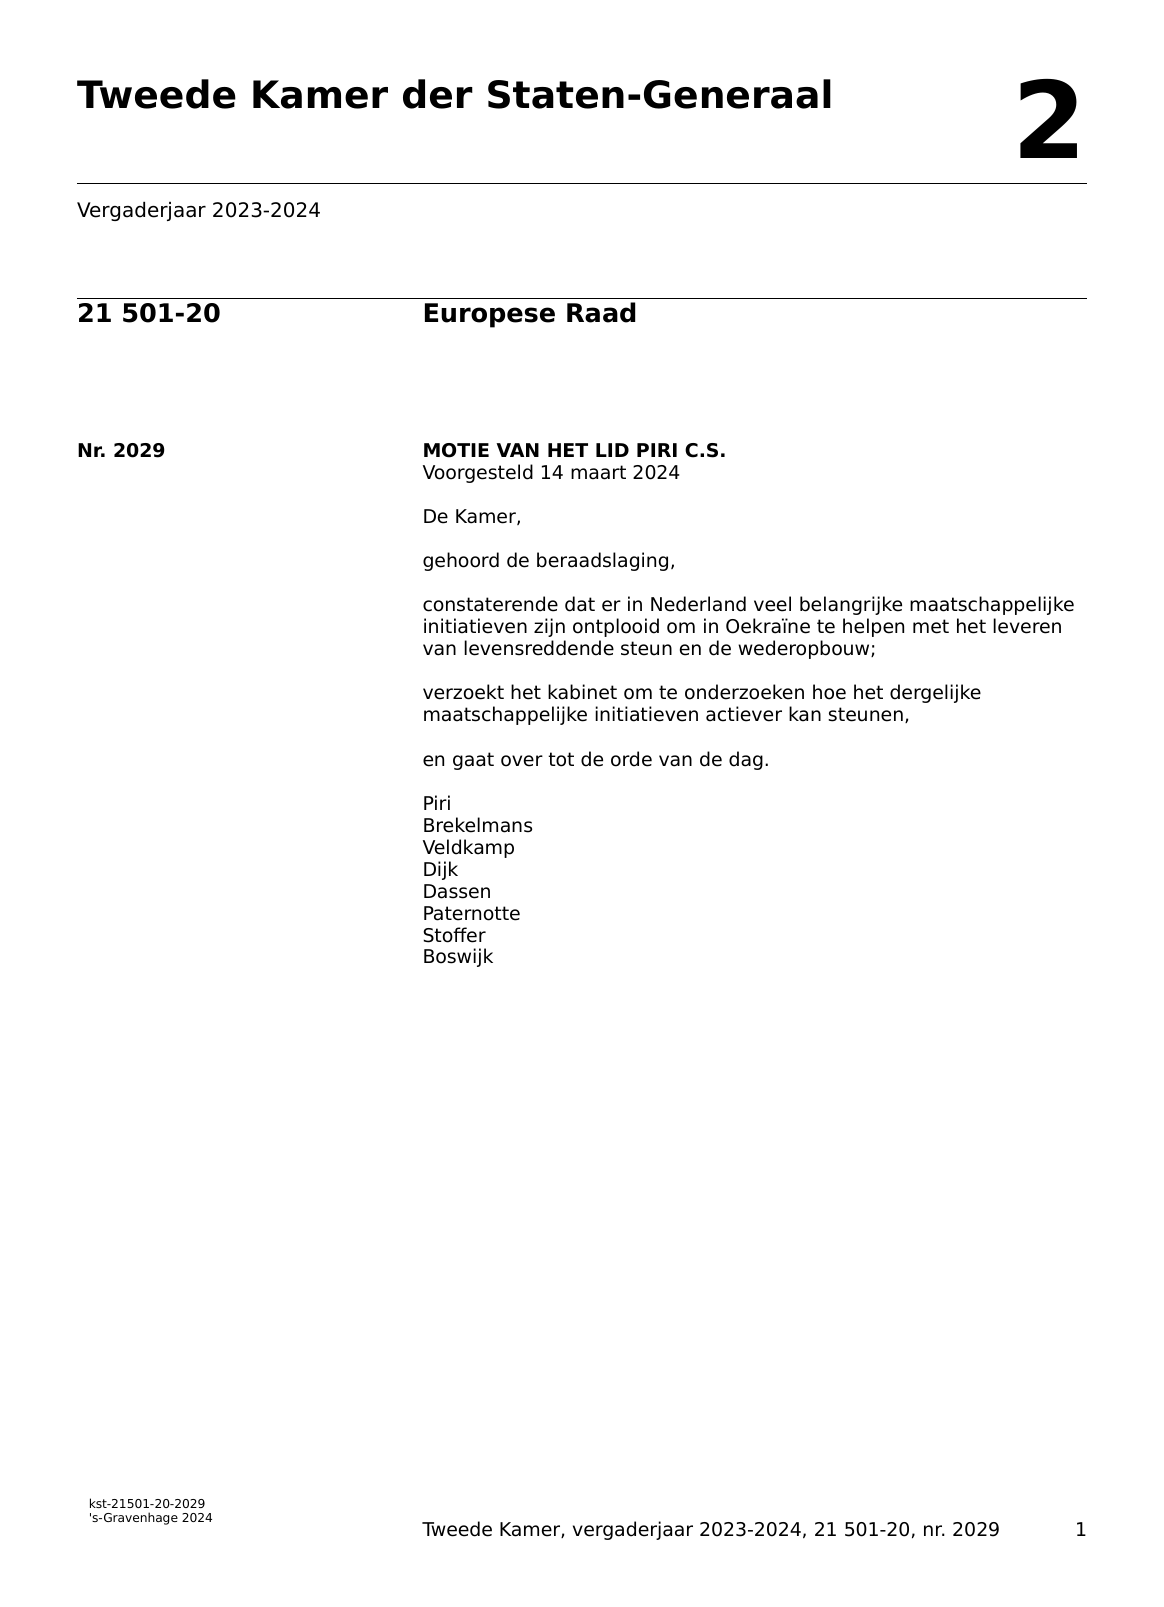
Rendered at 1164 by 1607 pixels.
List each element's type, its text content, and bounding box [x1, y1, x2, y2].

text De Kamer, [422, 506, 1087, 528]
text kst-21501-20-2029 [88, 1497, 323, 1511]
text Veldkamp [422, 837, 1087, 858]
text Stoffer [422, 924, 1087, 946]
text verzoekt het kabinet om te onderzoeken hoe het dergelijke maatschappelijke initiatieven actiever kan steunen, [422, 682, 1087, 726]
subtitle 21 501-20 Europese Raad [77, 299, 1087, 329]
text Brekelmans [422, 814, 1087, 837]
text Voorgesteld 14 maart 2024 [422, 462, 1087, 484]
text Piri [422, 793, 1087, 814]
table_cell Vergaderjaar 2023-2024 [77, 184, 1087, 298]
subtitle Nr. 2029 MOTIE VAN HET LID PIRI C.S. [77, 440, 1087, 462]
text Boswijk [422, 946, 1087, 968]
table_header Tweede Kamer der Staten-Generaal [77, 59, 886, 183]
text Paternotte [422, 902, 1087, 924]
table_header 2 [886, 59, 1087, 183]
text en gaat over tot de orde van de dag. [422, 748, 1087, 770]
text constaterende dat er in Nederland veel belangrijke maatschappelijke initiatieven zijn ontplooid om in Oekraïne te helpen met het leveren van levensreddende steun en de wederopbouw; [422, 594, 1087, 660]
text Dassen [422, 881, 1087, 902]
text 's-Gravenhage 2024 [88, 1511, 323, 1525]
text Dijk [422, 858, 1087, 881]
text gehoord de beraadslaging, [422, 550, 1087, 572]
